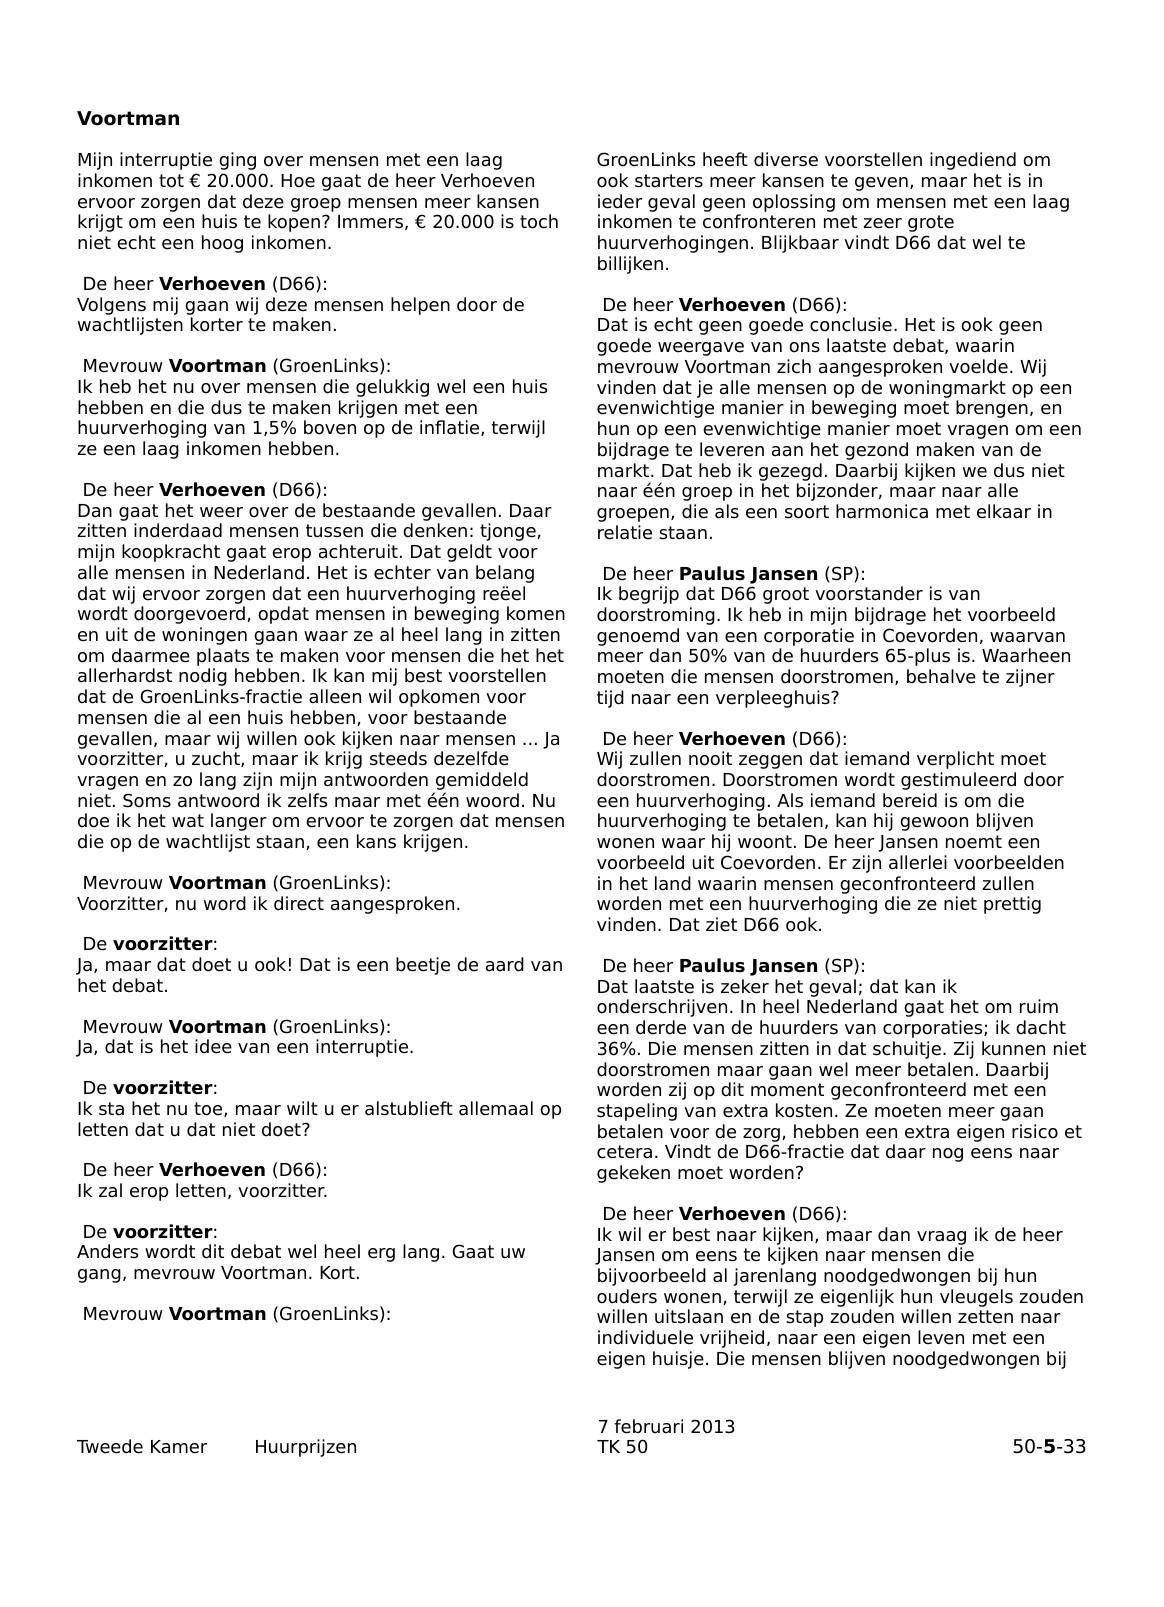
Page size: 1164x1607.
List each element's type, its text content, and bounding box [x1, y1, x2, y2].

text De heer Verhoeven (D66): [596, 728, 1087, 749]
text Ik sta het nu toe, maar wilt u er alstublieft allemaal op letten dat u dat niet doet? [77, 1099, 567, 1140]
text De voorzitter: [77, 1222, 567, 1242]
text Mevrouw Voortman (GroenLinks): [77, 1016, 567, 1037]
text Ja, maar dat doet u ook! Dat is een beetje de aard van het debat. [77, 955, 567, 996]
text Volgens mij gaan wij deze mensen helpen door de wachtlijsten korter te maken. [77, 294, 567, 336]
text Mevrouw Voortman (GroenLinks): [77, 356, 567, 377]
text De heer Verhoeven (D66): [77, 480, 567, 500]
text De heer Verhoeven (D66): [596, 294, 1087, 315]
text De heer Verhoeven (D66): [77, 274, 567, 294]
text Dan gaat het weer over de bestaande gevallen. Daar zitten inderdaad mensen tussen die denken: tjonge, mijn koopkracht gaat erop achteruit. Dat geldt voor alle mensen in Nederland. Het is echter van belang dat wij ervoor zorgen dat een huurverhoging reëel wordt doorgevoerd, opdat mensen in beweging komen en uit de woningen gaan waar ze al heel lang in zitten om daarmee plaats te maken voor mensen die het het allerhardst nodig hebben. Ik kan mij best voorstellen dat de GroenLinks-fractie alleen wil opkomen voor mensen die al een huis hebben, voor bestaande gevallen, maar wij willen ook kijken naar mensen ... Ja voorzitter, u zucht, maar ik krijg steeds dezelfde vragen en zo lang zijn mijn antwoorden gemiddeld niet. Soms antwoord ik zelfs maar met één woord. Nu doe ik het wat langer om ervoor te zorgen dat mensen die op de wachtlijst staan, een kans krijgen. [77, 500, 567, 853]
text Ja, dat is het idee van een interruptie. [77, 1037, 567, 1058]
text Dat laatste is zeker het geval; dat kan ik onderschrijven. In heel Nederland gaat het om ruim een derde van de huurders van corporaties; ik dacht 36%. Die mensen zitten in dat schuitje. Zij kunnen niet doorstromen maar gaan wel meer betalen. Daarbij worden zij op dit moment geconfronteerd met een stapeling van extra kosten. Ze moeten meer gaan betalen voor de zorg, hebben een extra eigen risico et cetera. Vindt de D66-fractie dat daar nog eens naar gekeken moet worden? [596, 976, 1087, 1184]
text Mijn interruptie ging over mensen met een laag inkomen tot € 20.000. Hoe gaat de heer Verhoeven ervoor zorgen dat deze groep mensen meer kansen krijgt om een huis te kopen? Immers, € 20.000 is toch niet echt een hoog inkomen. [77, 150, 567, 254]
text Mevrouw Voortman (GroenLinks): [77, 1304, 567, 1324]
text Ik begrijp dat D66 groot voorstander is van doorstroming. Ik heb in mijn bijdrage het voorbeeld genoemd van een corporatie in Coevorden, waarvan meer dan 50% van de huurders 65-plus is. Waarheen moeten die mensen doorstromen, behalve te zijner tijd naar een verpleeghuis? [596, 584, 1087, 708]
text Mevrouw Voortman (GroenLinks): [77, 873, 567, 893]
text De heer Verhoeven (D66): [77, 1160, 567, 1181]
text Wij zullen nooit zeggen dat iemand verplicht moet doorstromen. Doorstromen wordt gestimuleerd door een huurverhoging. Als iemand bereid is om die huurverhoging te betalen, kan hij gewoon blijven wonen waar hij woont. De heer Jansen noemt een voorbeeld uit Coevorden. Er zijn allerlei voorbeelden in het land waarin mensen geconfronteerd zullen worden met een huurverhoging die ze niet prettig vinden. Dat ziet D66 ook. [596, 749, 1087, 936]
text De voorzitter: [77, 934, 567, 955]
text Dat is echt geen goede conclusie. Het is ook geen goede weergave van ons laatste debat, waarin mevrouw Voortman zich aangesproken voelde. Wij vinden dat je alle mensen op de woningmarkt op een evenwichtige manier in beweging moet brengen, en hun op een evenwichtige manier moet vragen om een bijdrage te leveren aan het gezond maken van de markt. Dat heb ik gezegd. Daarbij kijken we dus niet naar één groep in het bijzonder, maar naar alle groepen, die als een soort harmonica met elkaar in relatie staan. [596, 315, 1087, 543]
text Ik heb het nu over mensen die gelukkig wel een huis hebben en die dus te maken krijgen met een huurverhoging van 1,5% boven op de inflatie, terwijl ze een laag inkomen hebben. [77, 377, 567, 460]
text Voorzitter, nu word ik direct aangesproken. [77, 893, 567, 914]
text De voorzitter: [77, 1078, 567, 1099]
text Ik zal erop letten, voorzitter. [77, 1181, 567, 1202]
text De heer Paulus Jansen (SP): [596, 563, 1087, 584]
text De heer Paulus Jansen (SP): [596, 956, 1087, 976]
text Anders wordt dit debat wel heel erg lang. Gaat uw gang, mevrouw Voortman. Kort. [77, 1242, 567, 1284]
text Ik wil er best naar kijken, maar dan vraag ik de heer Jansen om eens te kijken naar mensen die bijvoorbeeld al jarenlang noodgedwongen bij hun ouders wonen, terwijl ze eigenlijk hun vleugels zouden willen uitslaan en de stap zouden willen zetten naar individuele vrijheid, naar een eigen leven met een eigen huisje. Die mensen blijven noodgedwongen bij [596, 1224, 1087, 1369]
text GroenLinks heeft diverse voorstellen ingediend om ook starters meer kansen te geven, maar het is in ieder geval geen oplossing om mensen met een laag inkomen te confronteren met zeer grote huurverhogingen. Blijkbaar vindt D66 dat wel te billijken. [596, 150, 1087, 274]
text De heer Verhoeven (D66): [596, 1204, 1087, 1224]
